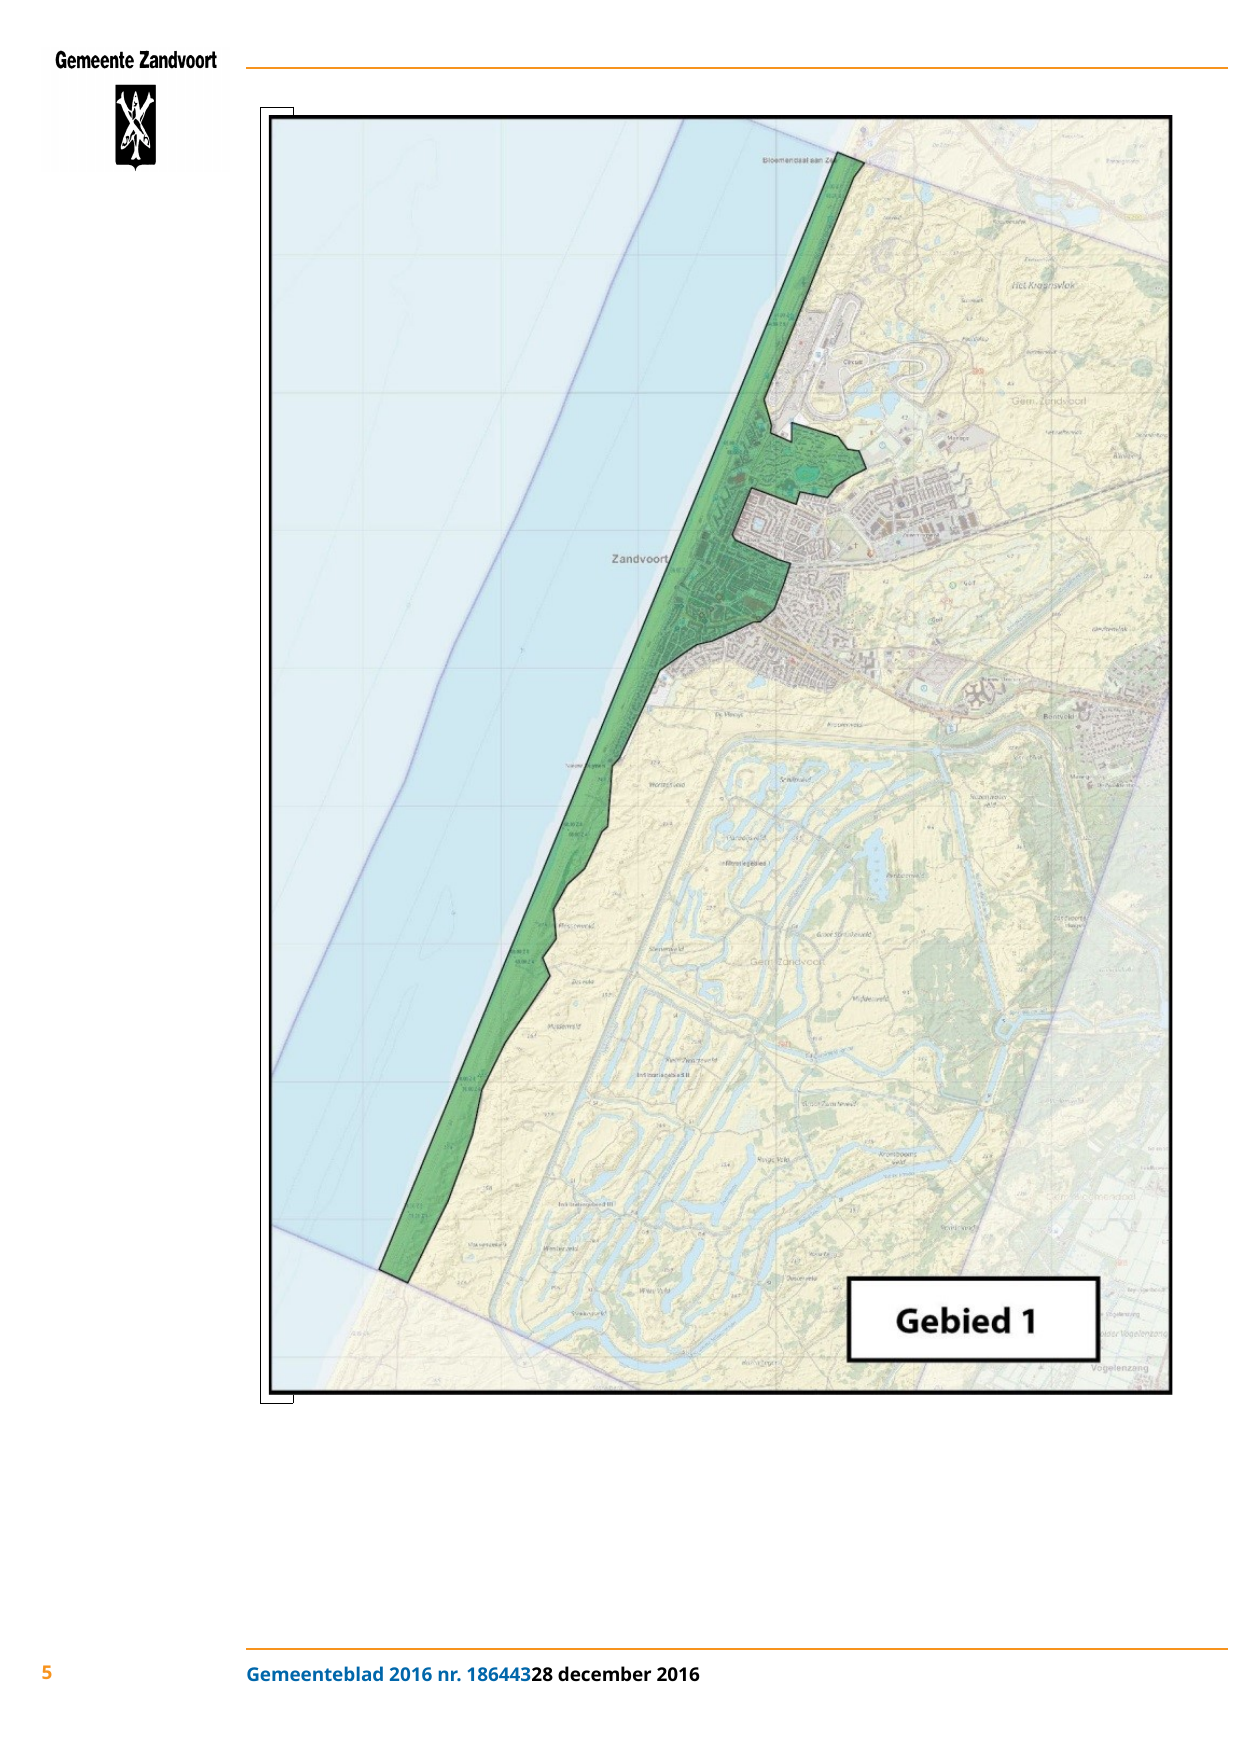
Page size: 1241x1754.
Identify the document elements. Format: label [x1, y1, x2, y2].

picture [41, 47, 231, 172]
picture [268, 115, 1173, 1395]
